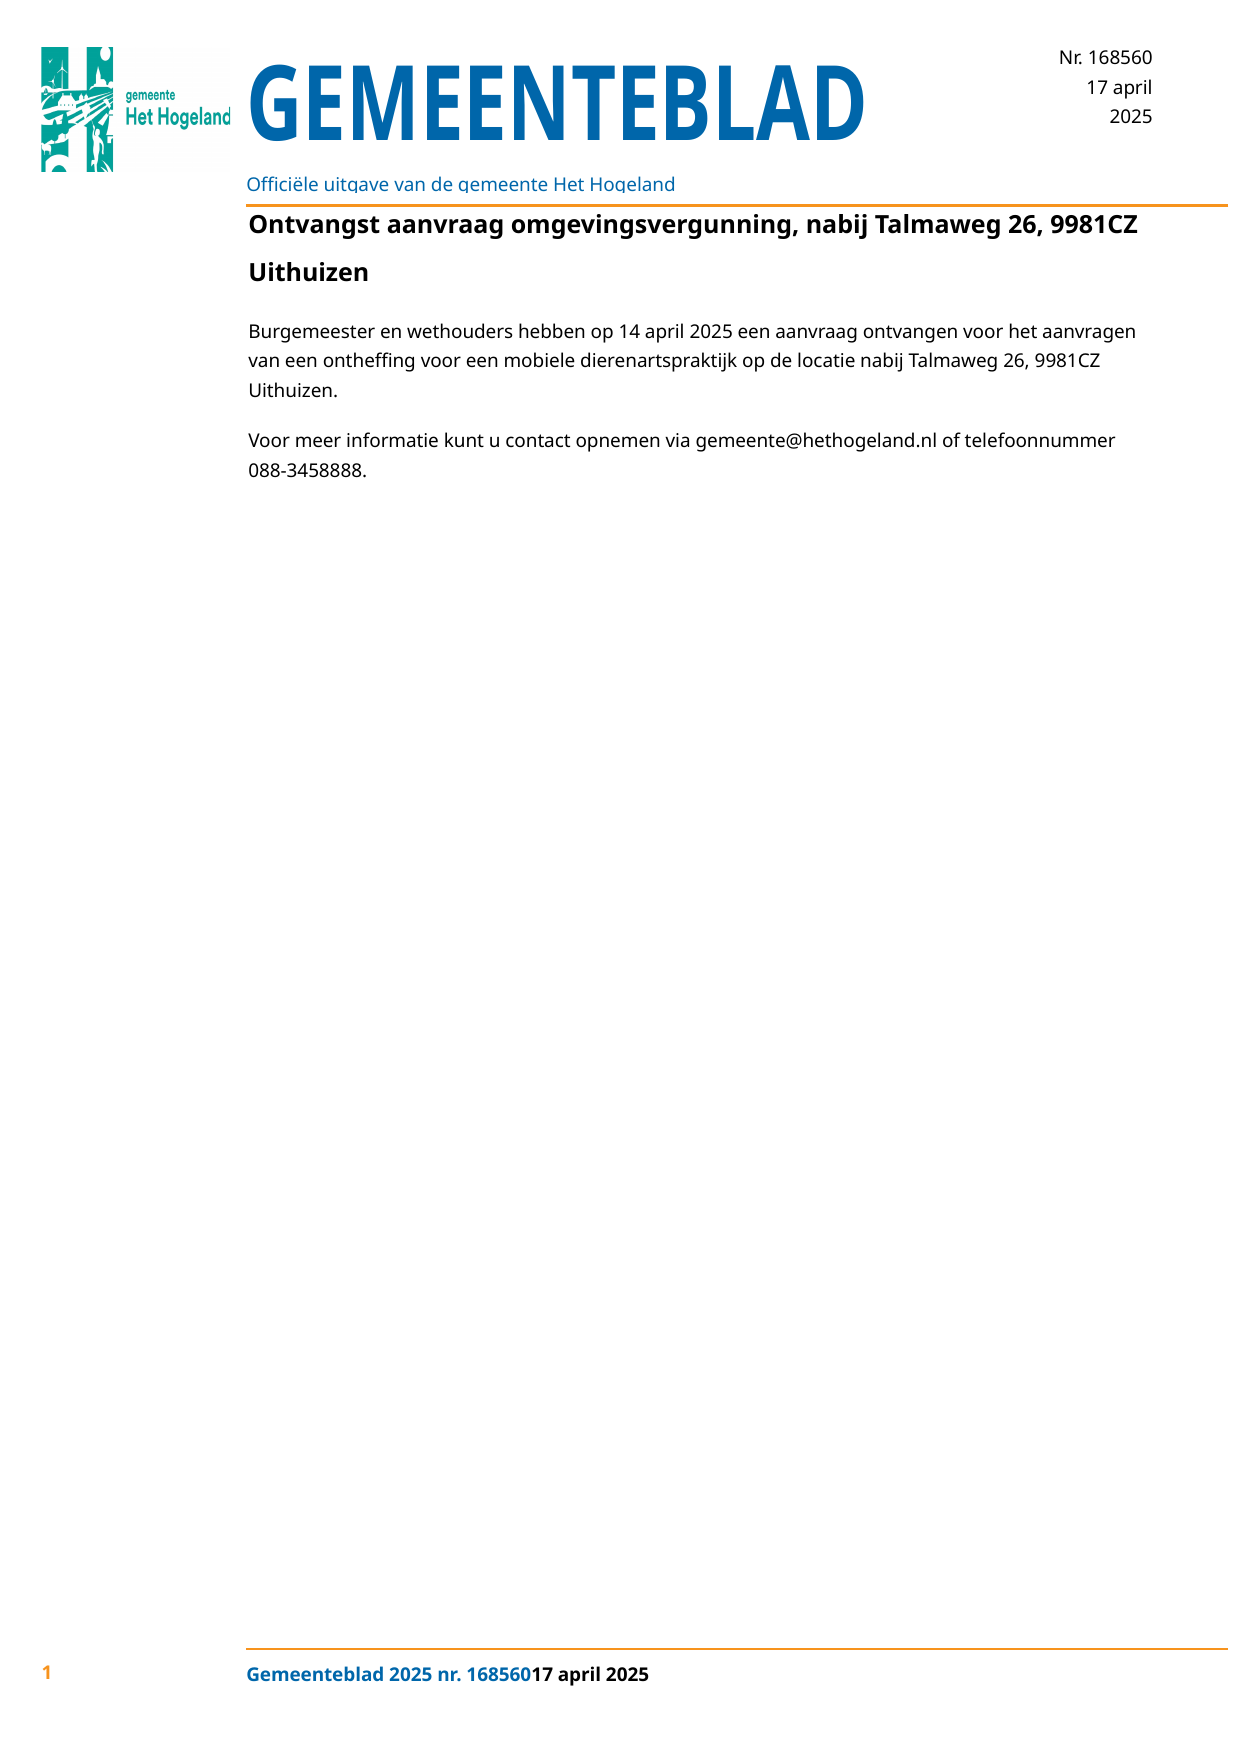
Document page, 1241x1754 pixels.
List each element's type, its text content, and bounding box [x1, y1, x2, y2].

text Voor meer informatie kunt u contact opnemen via gemeente@hethogeland.nl of telefoonnummer 088-3458888. [248, 427, 1152, 483]
text Ontvangst aanvraag omgevingsvergunning, nabij Talmaweg 26, 9981CZ Uithuizen [248, 207, 1152, 288]
picture [41, 47, 231, 172]
text Burgemeester en wethouders hebben op 14 april 2025 een aanvraag ontvangen voor het aanvragen van een ontheffing voor een mobiele dierenartspraktijk op de locatie nabij Talmaweg 26, 9981CZ Uithuizen. [248, 318, 1152, 403]
